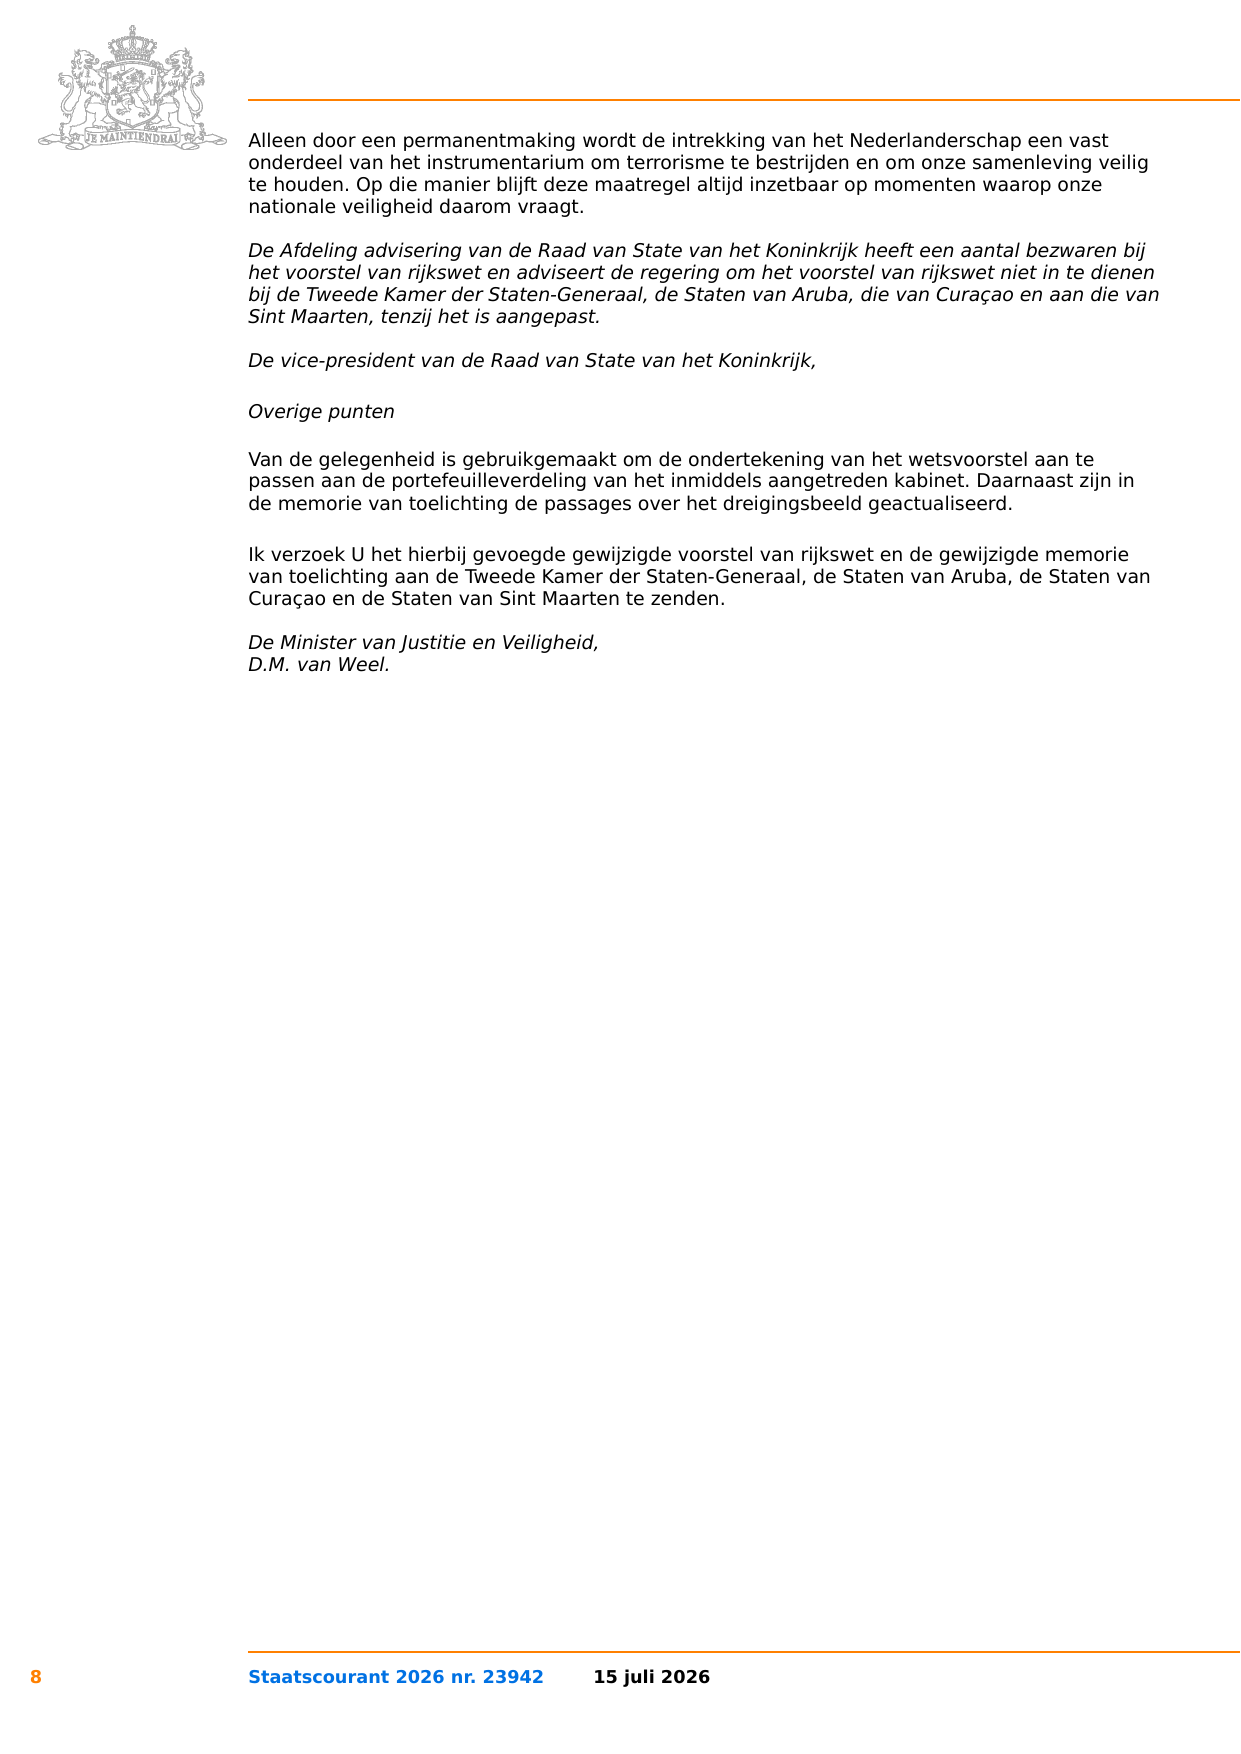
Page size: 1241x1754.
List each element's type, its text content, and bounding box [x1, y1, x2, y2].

text Alleen door een permanentmaking wordt de intrekking van het Nederlanderschap een vast onderdeel van het instrumentarium om terrorisme te bestrijden en om onze samenleving veilig te houden. Op die manier blijft deze maatregel altijd inzetbaar op momenten waarop onze nationale veiligheid daarom vraagt. [248, 130, 1163, 218]
text De vice-president van de Raad van State van het Koninkrijk, [248, 349, 1163, 371]
picture [38, 25, 227, 150]
text Van de gelegenheid is gebruikgemaakt om de ondertekening van het wetsvoorstel aan te passen aan de portefeuilleverdeling van het inmiddels aangetreden kabinet. Daarnaast zijn in de memorie van toelichting de passages over het dreigingsbeeld geactualiseerd. [248, 448, 1163, 514]
text De Minister van Justitie en Veiligheid, D.M. van Weel. [248, 632, 1163, 676]
text Ik verzoek U het hierbij gevoegde gewijzigde voorstel van rijkswet en de gewijzigde memorie van toelichting aan de Tweede Kamer der Staten-Generaal, de Staten van Aruba, de Staten van Curaçao en de Staten van Sint Maarten te zenden. [248, 544, 1163, 610]
text De Afdeling advisering van de Raad van State van het Koninkrijk heeft een aantal bezwaren bij het voorstel van rijkswet en adviseert de regering om het voorstel van rijkswet niet in te dienen bij de Tweede Kamer der Staten-Generaal, de Staten van Aruba, die van Curaçao en aan die van Sint Maarten, tenzij het is aangepast. [248, 240, 1163, 328]
subtitle Overige punten [248, 401, 1163, 423]
